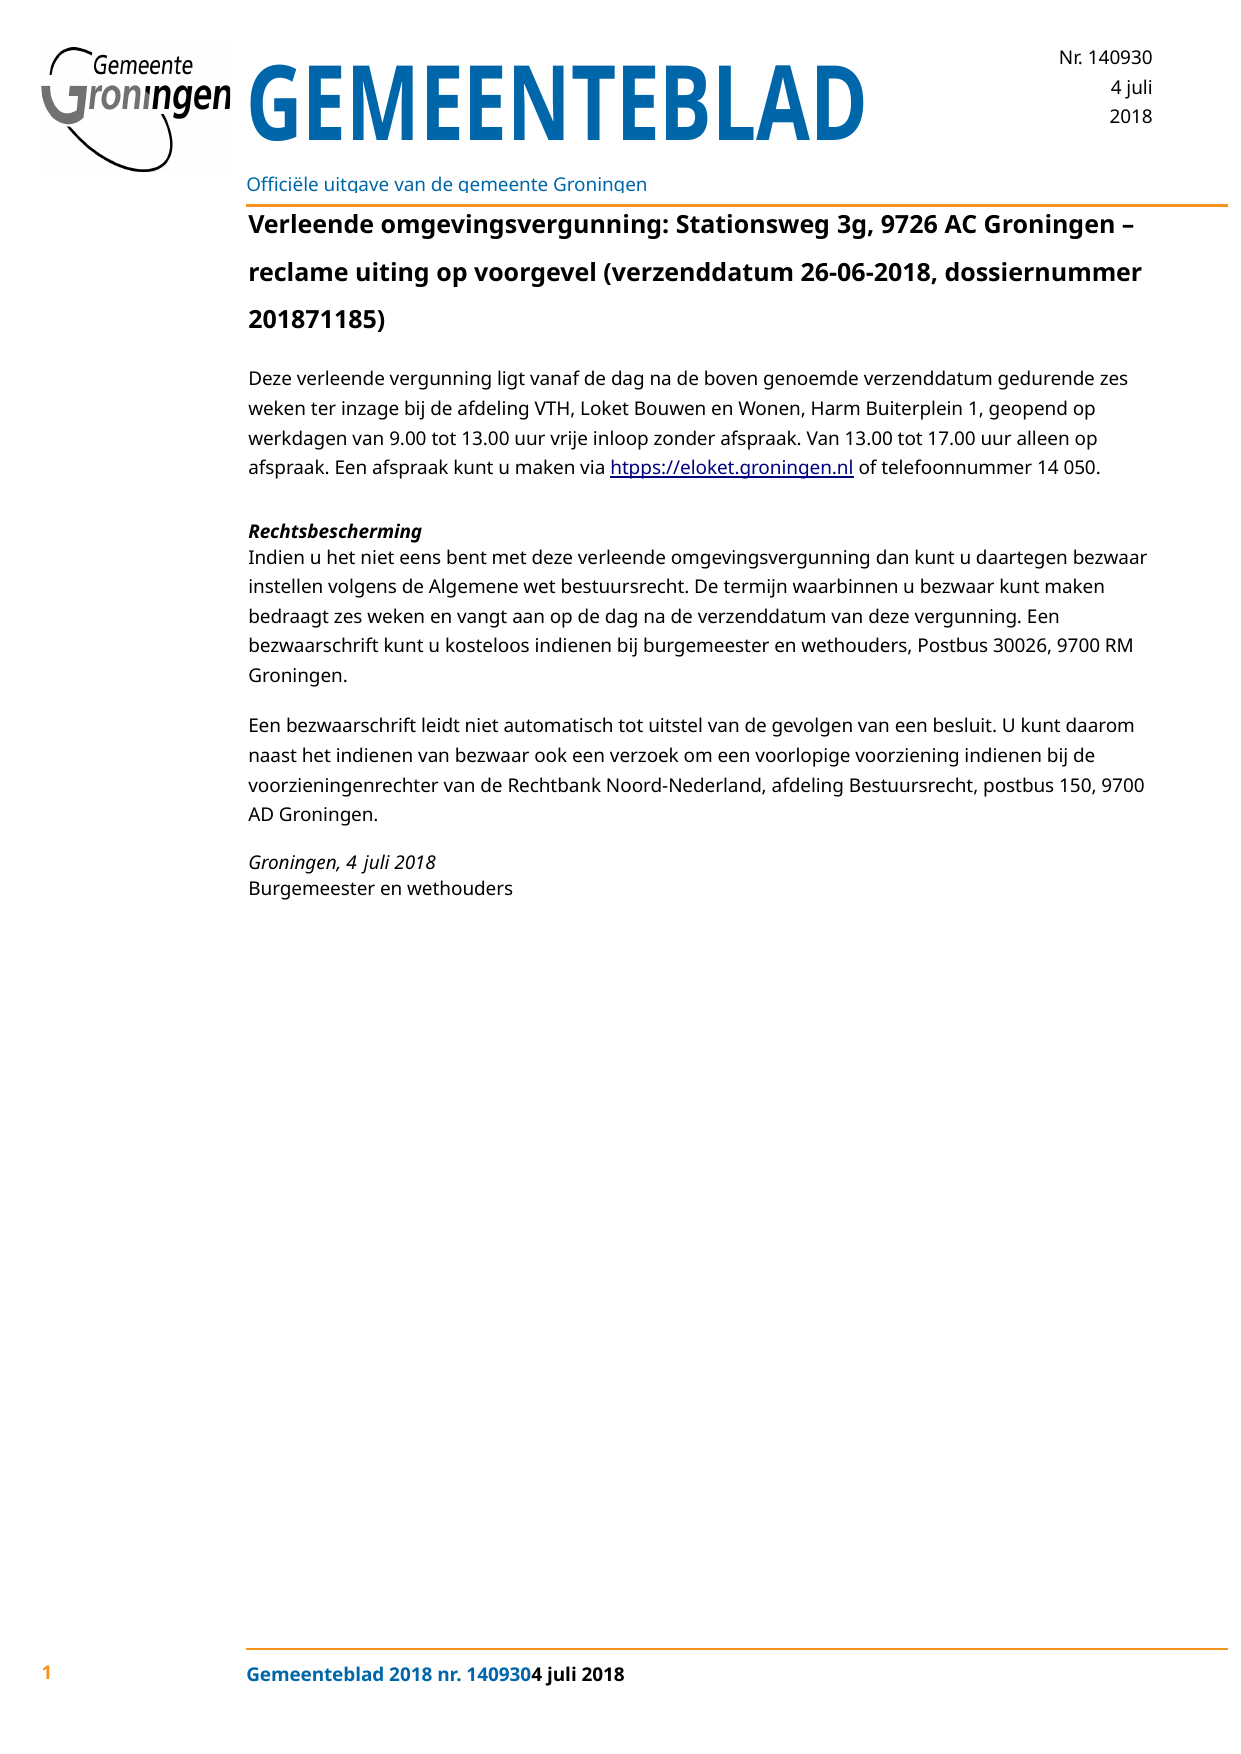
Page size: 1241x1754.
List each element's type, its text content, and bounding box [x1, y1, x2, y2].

text Indien u het niet eens bent met deze verleende omgevingsvergunning dan kunt u daartegen bezwaar instellen volgens de Algemene wet bestuursrecht. De termijn waarbinnen u bezwaar kunt maken bedraagt zes weken en vangt aan op de dag na de verzenddatum van deze vergunning. Een bezwaarschrift kunt u kosteloos indienen bij burgemeester en wethouders, Postbus 30026, 9700 RM Groningen. [248, 544, 1152, 688]
text Een bezwaarschrift leidt niet automatisch tot uitstel van de gevolgen van een besluit. U kunt daarom naast het indienen van bezwaar ook een verzoek om een voorlopige voorziening indienen bij de voorzieningenrechter van de Rechtbank Noord-Nederland, afdeling Bestuursrecht, postbus 150, 9700 AD Groningen. [248, 713, 1152, 827]
text Groningen, 4 juli 2018 [248, 849, 1152, 875]
picture [41, 47, 231, 172]
text Deze verleende vergunning ligt vanaf de dag na de boven genoemde verzenddatum gedurende zes weken ter inzage bij de afdeling VTH, Loket Bouwen en Wonen, Harm Buiterplein 1, geopend op werkdagen van 9.00 tot 13.00 uur vrije inloop zonder afspraak. Van 13.00 tot 17.00 uur alleen op afspraak. Een afspraak kunt u maken via htpps://eloket.groningen.nl of telefoonnummer 14 050. [248, 366, 1152, 480]
text Rechtsbescherming [248, 518, 1152, 544]
text Verleende omgevingsvergunning: Stationsweg 3g, 9726 AC Groningen – reclame uiting op voorgevel (verzenddatum 26-06-2018, dossiernummer 201871185) [248, 207, 1152, 336]
text Burgemeester en wethouders [248, 875, 1152, 901]
